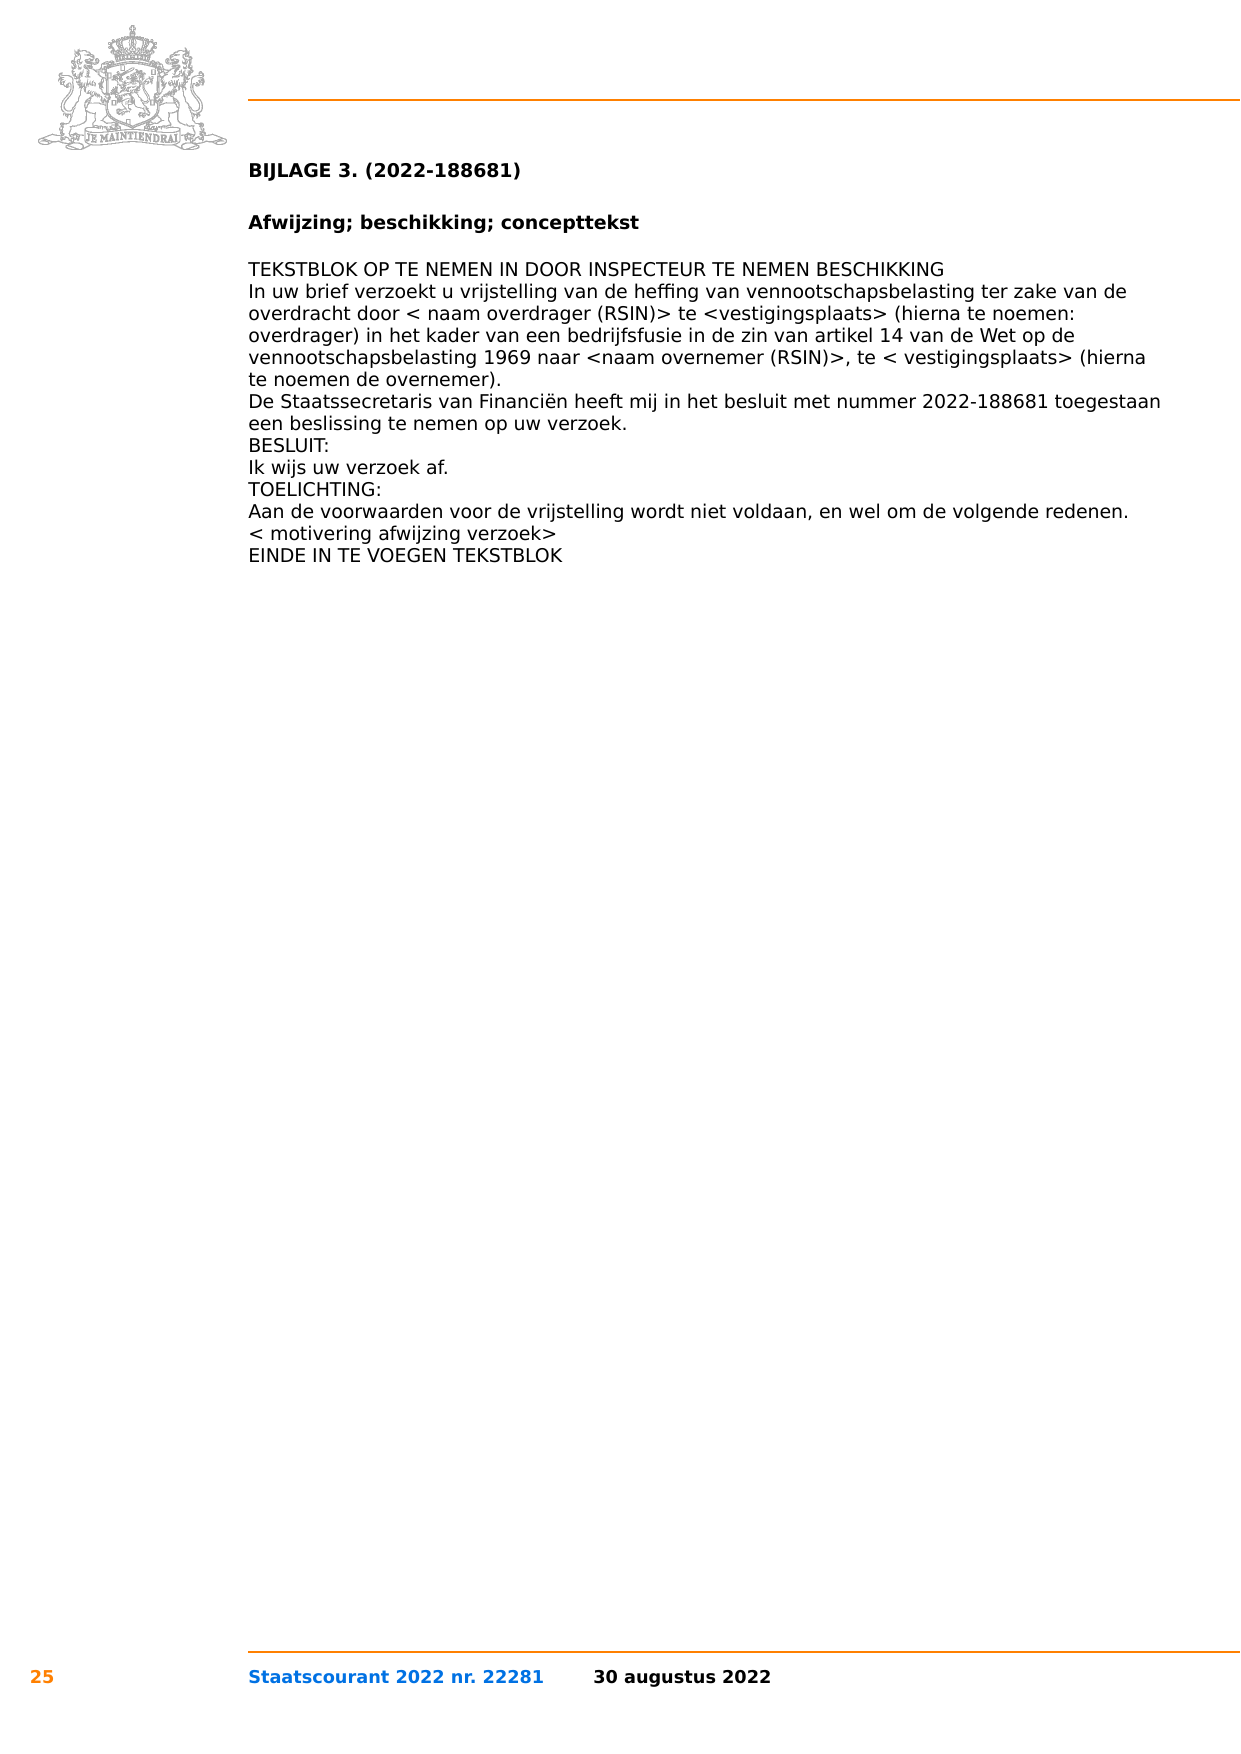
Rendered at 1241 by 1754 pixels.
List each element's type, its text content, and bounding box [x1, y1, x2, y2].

text BESLUIT: [248, 435, 1163, 457]
subtitle Afwijzing; beschikking; concepttekst [248, 212, 1163, 234]
text EINDE IN TE VOEGEN TEKSTBLOK [248, 544, 1163, 567]
picture [38, 25, 227, 150]
text Ik wijs uw verzoek af. [248, 457, 1163, 479]
text TOELICHTING: [248, 479, 1163, 501]
text Aan de voorwaarden voor de vrijstelling wordt niet voldaan, en wel om de volgende redenen. [248, 501, 1163, 523]
text < motivering afwijzing verzoek> [248, 523, 1163, 544]
text In uw brief verzoekt u vrijstelling van de heffing van vennootschapsbelasting ter zake van de overdracht door < naam overdrager (RSIN)> te <vestigingsplaats> (hierna te noemen: overdrager) in het kader van een bedrijfsfusie in de zin van artikel 14 van de Wet op de vennootschapsbelasting 1969 naar <naam overnemer (RSIN)>, te < vestigingsplaats> (hierna te noemen de overnemer). [248, 281, 1163, 391]
subtitle BIJLAGE 3. (2022-188681) [248, 160, 1163, 182]
text De Staatssecretaris van Financiën heeft mij in het besluit met nummer 2022-188681 toegestaan een beslissing te nemen op uw verzoek. [248, 391, 1163, 435]
text TEKSTBLOK OP TE NEMEN IN DOOR INSPECTEUR TE NEMEN BESCHIKKING [248, 259, 1163, 281]
